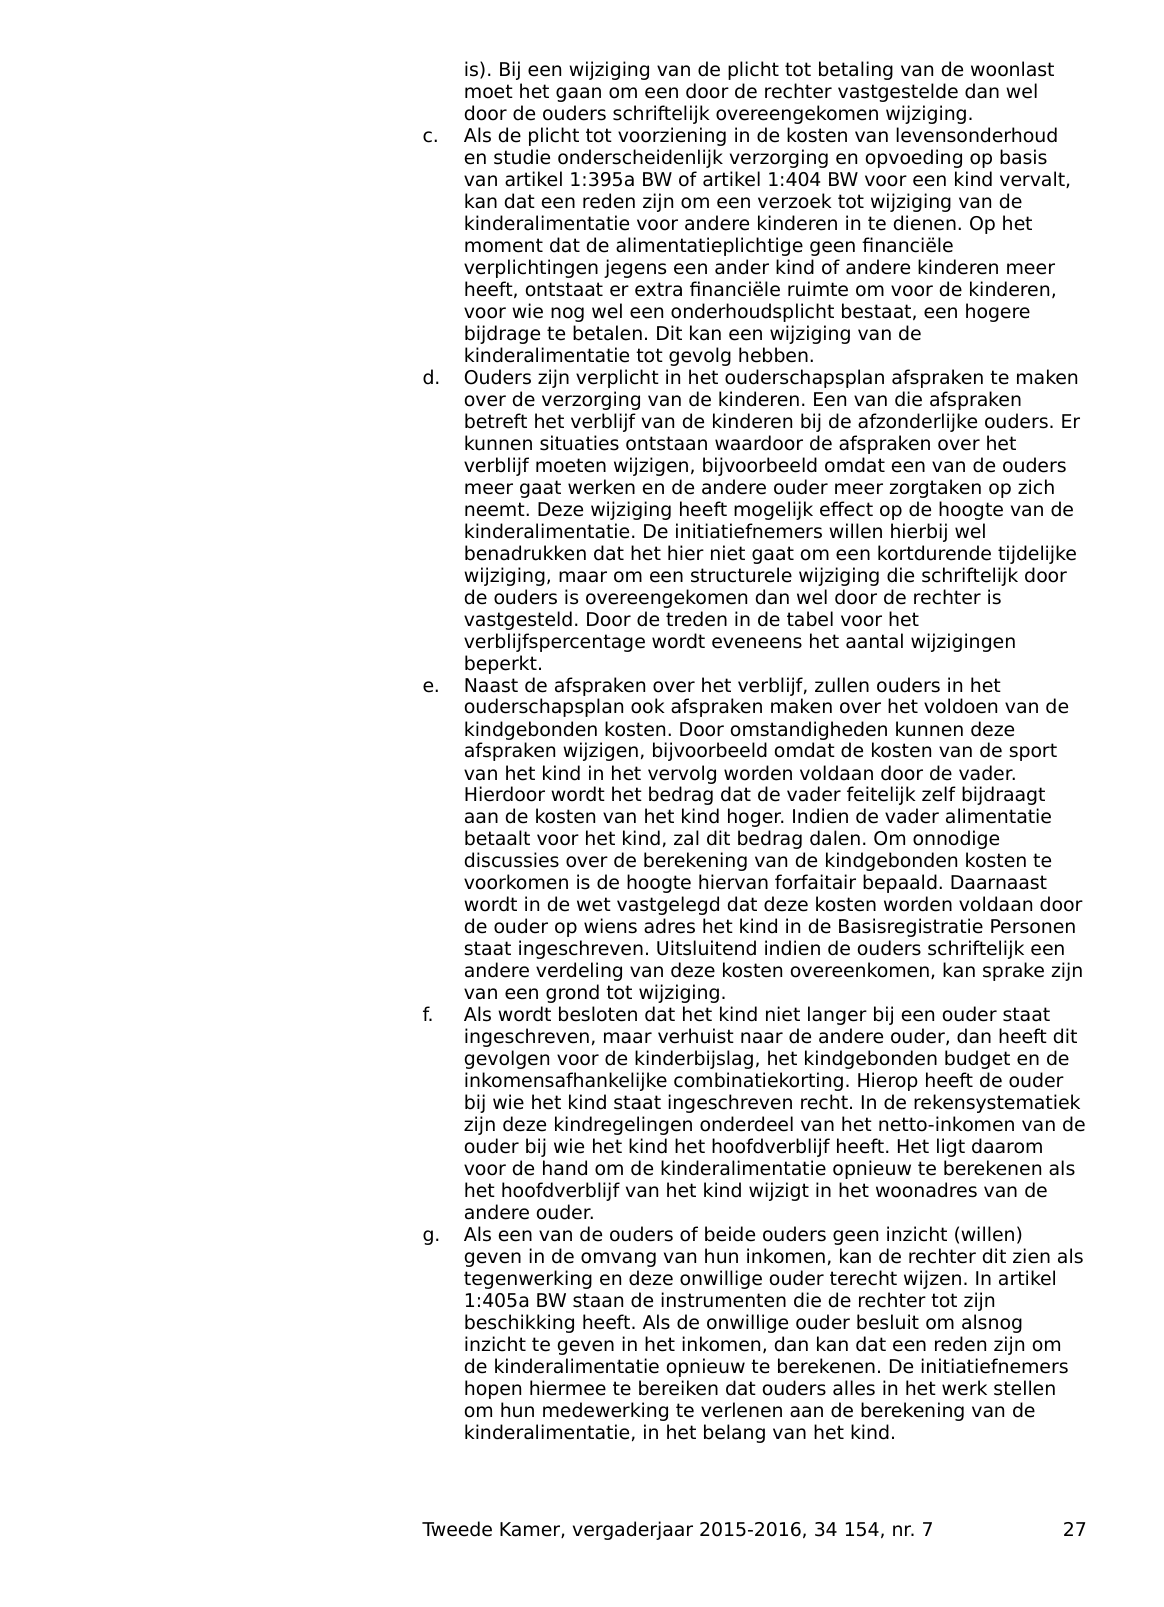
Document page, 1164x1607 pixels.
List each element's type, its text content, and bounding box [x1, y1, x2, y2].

text e. Naast de afspraken over het verblijf, zullen ouders in het ouderschapsplan ook afspraken maken over het voldoen van de kindgebonden kosten. Door omstandigheden kunnen deze afspraken wijzigen, bijvoorbeeld omdat de kosten van de sport van het kind in het vervolg worden voldaan door de vader. Hierdoor wordt het bedrag dat de vader feitelijk zelf bijdraagt aan de kosten van het kind hoger. Indien de vader alimentatie betaalt voor het kind, zal dit bedrag dalen. Om onnodige discussies over de berekening van de kindgebonden kosten te voorkomen is de hoogte hiervan forfaitair bepaald. Daarnaast wordt in de wet vastgelegd dat deze kosten worden voldaan door de ouder op wiens adres het kind in de Basisregistratie Personen staat ingeschreven. Uitsluitend indien de ouders schriftelijk een andere verdeling van deze kosten overeenkomen, kan sprake zijn van een grond tot wijziging. [422, 674, 1087, 1004]
text d. Ouders zijn verplicht in het ouderschapsplan afspraken te maken over de verzorging van de kinderen. Een van die afspraken betreft het verblijf van de kinderen bij de afzonderlijke ouders. Er kunnen situaties ontstaan waardoor de afspraken over het verblijf moeten wijzigen, bijvoorbeeld omdat een van de ouders meer gaat werken en de andere ouder meer zorgtaken op zich neemt. Deze wijziging heeft mogelijk effect op de hoogte van de kinderalimentatie. De initiatiefnemers willen hierbij wel benadrukken dat het hier niet gaat om een kortdurende tijdelijke wijziging, maar om een structurele wijziging die schriftelijk door de ouders is overeengekomen dan wel door de rechter is vastgesteld. Door de treden in de tabel voor het verblijfspercentage wordt eveneens het aantal wijzigingen beperkt. [422, 367, 1087, 674]
text g. Als een van de ouders of beide ouders geen inzicht (willen) geven in de omvang van hun inkomen, kan de rechter dit zien als tegenwerking en deze onwillige ouder terecht wijzen. In artikel 1:405a BW staan de instrumenten die de rechter tot zijn beschikking heeft. Als de onwillige ouder besluit om alsnog inzicht te geven in het inkomen, dan kan dat een reden zijn om de kinderalimentatie opnieuw te berekenen. De initiatiefnemers hopen hiermee te bereiken dat ouders alles in het werk stellen om hun medewerking te verlenen aan de berekening van de kinderalimentatie, in het belang van het kind. [422, 1224, 1087, 1444]
text is). Bij een wijziging van de plicht tot betaling van de woonlast moet het gaan om een door de rechter vastgestelde dan wel door de ouders schriftelijk overeengekomen wijziging. [422, 59, 1087, 125]
text f. Als wordt besloten dat het kind niet langer bij een ouder staat ingeschreven, maar verhuist naar de andere ouder, dan heeft dit gevolgen voor de kinderbijslag, het kindgebonden budget en de inkomensafhankelijke combinatiekorting. Hierop heeft de ouder bij wie het kind staat ingeschreven recht. In de rekensystematiek zijn deze kindregelingen onderdeel van het netto-inkomen van de ouder bij wie het kind het hoofdverblijf heeft. Het ligt daarom voor de hand om de kinderalimentatie opnieuw te berekenen als het hoofdverblijf van het kind wijzigt in het woonadres van de andere ouder. [422, 1004, 1087, 1224]
text c. Als de plicht tot voorziening in de kosten van levensonderhoud en studie onderscheidenlijk verzorging en opvoeding op basis van artikel 1:395a BW of artikel 1:404 BW voor een kind vervalt, kan dat een reden zijn om een verzoek tot wijziging van de kinderalimentatie voor andere kinderen in te dienen. Op het moment dat de alimentatieplichtige geen financiële verplichtingen jegens een ander kind of andere kinderen meer heeft, ontstaat er extra financiële ruimte om voor de kinderen, voor wie nog wel een onderhoudsplicht bestaat, een hogere bijdrage te betalen. Dit kan een wijziging van de kinderalimentatie tot gevolg hebben. [422, 125, 1087, 367]
